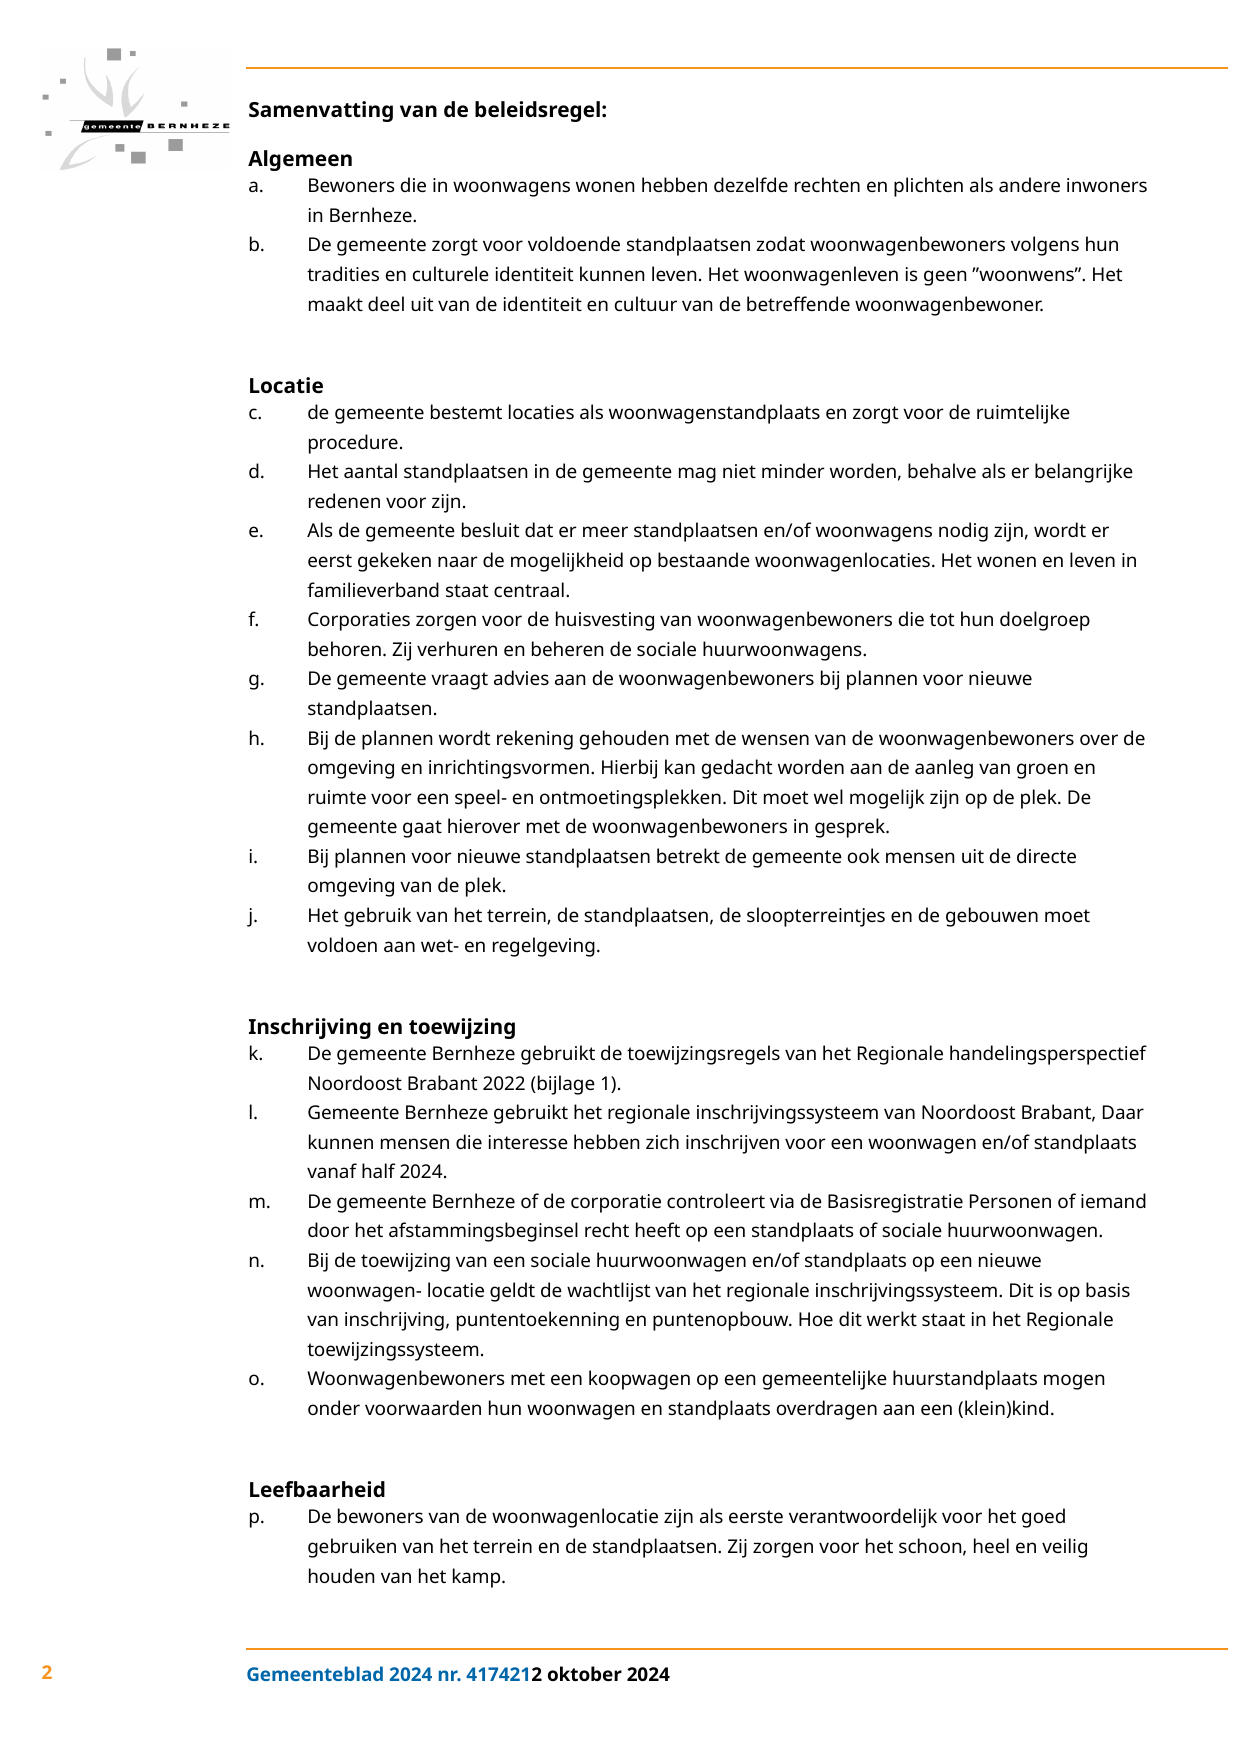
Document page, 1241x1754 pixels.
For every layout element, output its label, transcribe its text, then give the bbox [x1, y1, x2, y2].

text Leefbaarheid [248, 1475, 1152, 1504]
list De bewoners van de woonwagenlocatie zijn als eerste verantwoordelijk voor het goed gebruiken van het terrein en de standplaatsen. Zij zorgen voor het schoon, heel en veilig houden van het kamp. [248, 1504, 1152, 1588]
list Het gebruik van het terrein, de standplaatsen, de sloopterreintjes en de gebouwen moet voldoen aan wet- en regelgeving. [248, 902, 1152, 957]
text Inschrijving en toewijzing [248, 1012, 1152, 1040]
list Bewoners die in woonwagens wonen hebben dezelfde rechten en plichten als andere inwoners in Bernheze. [248, 172, 1152, 228]
text Locatie [248, 371, 1152, 399]
list Woonwagenbewoners met een koopwagen op een gemeentelijke huurstandplaats mogen onder voorwaarden hun woonwagen en standplaats overdragen aan een (klein)kind. [248, 1366, 1152, 1421]
list Bij plannen voor nieuwe standplaatsen betrekt de gemeente ook mensen uit de directe omgeving van de plek. [248, 843, 1152, 898]
text Samenvatting van de beleidsregel: [248, 95, 1152, 123]
list Bij de toewijzing van een sociale huurwoonwagen en/of standplaats op een nieuwe woonwagen- locatie geldt de wachtlijst van het regionale inschrijvingssysteem. Dit is op basis van inschrijving, puntentoekenning en puntenopbouw. Hoe dit werkt staat in het Regionale toewijzingssysteem. [248, 1247, 1152, 1362]
list De gemeente zorgt voor voldoende standplaatsen zodat woonwagenbewoners volgens hun tradities en culturele identiteit kunnen leven. Het woonwagenleven is geen ʺwoonwensʺ. Het maakt deel uit van de identiteit en cultuur van de betreffende woonwagenbewoner. [248, 232, 1152, 317]
list De gemeente Bernheze gebruikt de toewijzingsregels van het Regionale handelingsperspectief Noordoost Brabant 2022 (bijlage 1). [248, 1040, 1152, 1096]
list De gemeente vraagt advies aan de woonwagenbewoners bij plannen voor nieuwe standplaatsen. [248, 666, 1152, 721]
list Bij de plannen wordt rekening gehouden met de wensen van de woonwagenbewoners over de omgeving en inrichtingsvormen. Hierbij kan gedacht worden aan de aanleg van groen en ruimte voor een speel- en ontmoetingsplekken. Dit moet wel mogelijk zijn op de plek. De gemeente gaat hierover met de woonwagenbewoners in gesprek. [248, 725, 1152, 839]
list De gemeente Bernheze of de corporatie controleert via de Basisregistratie Personen of iemand door het afstammingsbeginsel recht heeft op een standplaats of sociale huurwoonwagen. [248, 1188, 1152, 1243]
list de gemeente bestemt locaties als woonwagenstandplaats en zorgt voor de ruimtelijke procedure. [248, 399, 1152, 454]
list Corporaties zorgen voor de huisvesting van woonwagenbewoners die tot hun doelgroep behoren. Zij verhuren en beheren de sociale huurwoonwagens. [248, 606, 1152, 662]
list Gemeente Bernheze gebruikt het regionale inschrijvingssysteem van Noordoost Brabant, Daar kunnen mensen die interesse hebben zich inschrijven voor een woonwagen en/of standplaats vanaf half 2024. [248, 1099, 1152, 1184]
picture [41, 47, 231, 172]
text Algemeen [248, 144, 1152, 172]
list Het aantal standplaatsen in de gemeente mag niet minder worden, behalve als er belangrijke redenen voor zijn. [248, 458, 1152, 514]
list Als de gemeente besluit dat er meer standplaatsen en/of woonwagens nodig zijn, wordt er eerst gekeken naar de mogelijkheid op bestaande woonwagenlocaties. Het wonen en leven in familieverband staat centraal. [248, 518, 1152, 602]
